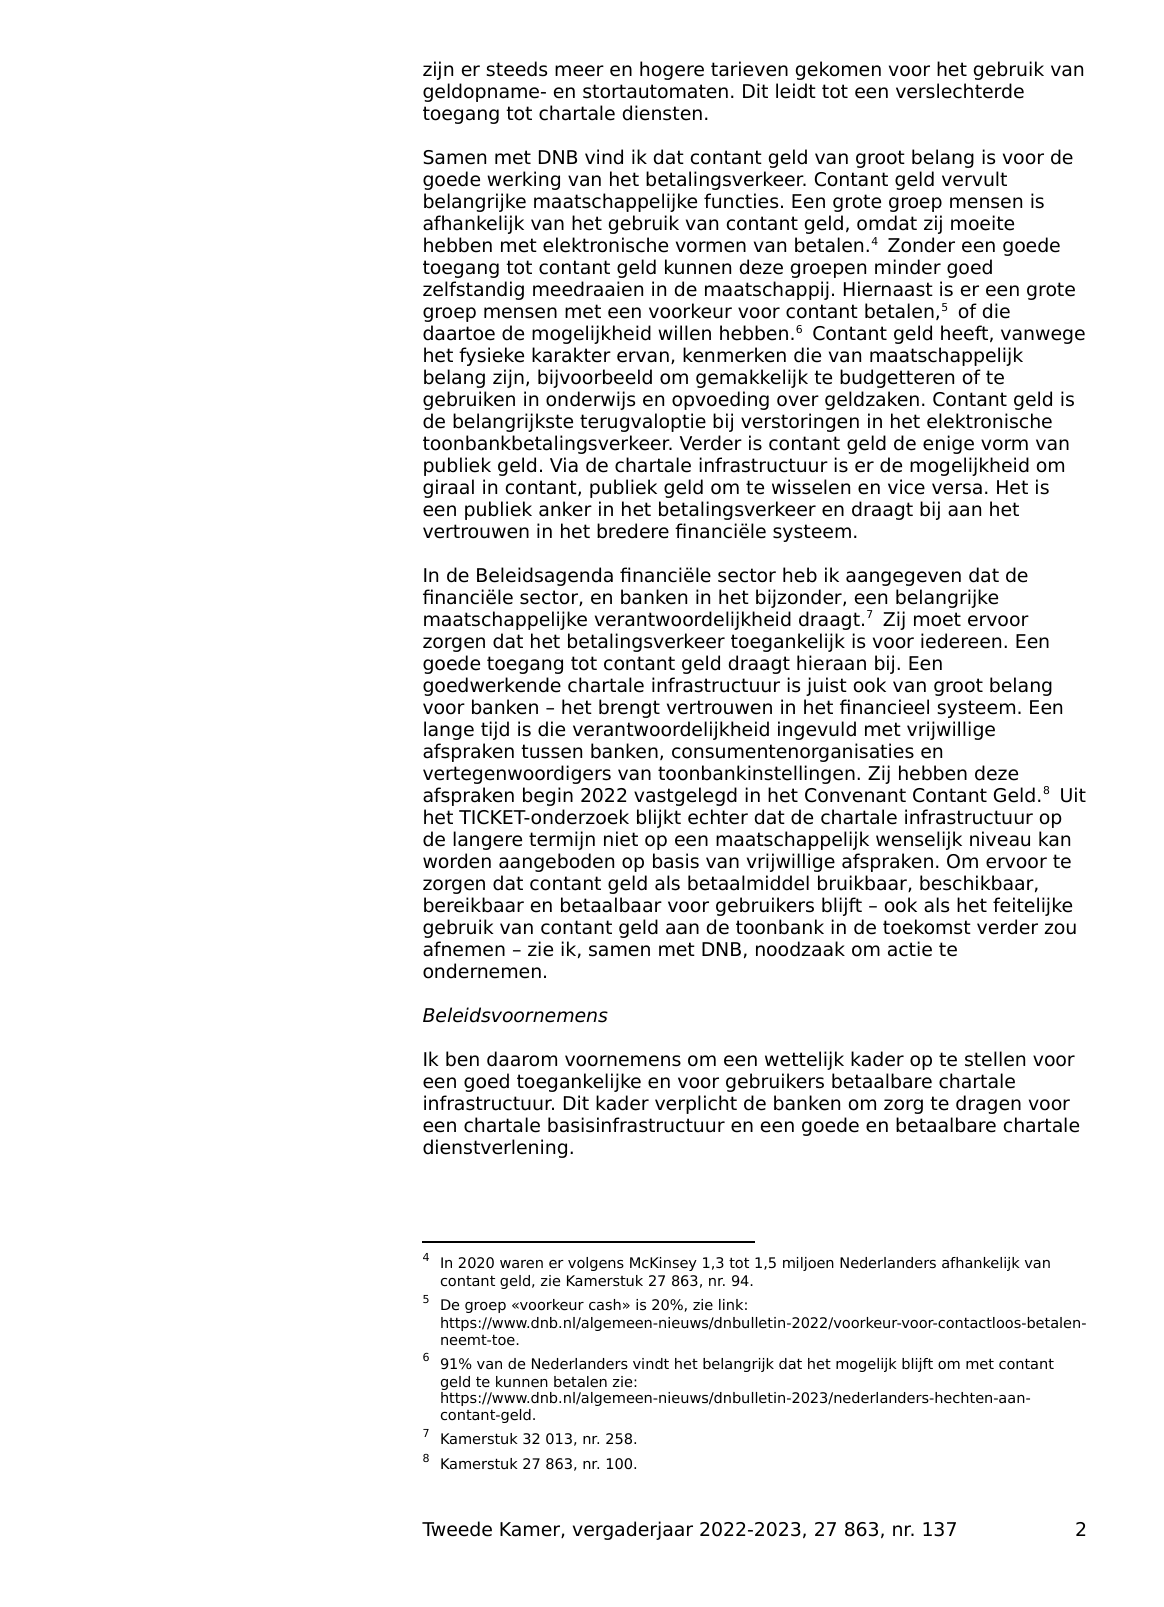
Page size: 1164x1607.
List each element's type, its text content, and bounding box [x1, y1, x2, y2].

text De groep «voorkeur cash» is 20%, zie link: https://www.dnb.nl/algemeen-nieuws/dnbulletin-2022/voorkeur-voor-contactloos-betalen-neemt-toe. [422, 1293, 1087, 1349]
subtitle Beleidsvoornemens [422, 1005, 1087, 1027]
text Kamerstuk 27 863, nr. 100. [422, 1452, 1087, 1474]
text 91% van de Nederlanders vindt het belangrijk dat het mogelijk blijft om met contant geld te kunnen betalen zie: https://www.dnb.nl/algemeen-nieuws/dnbulletin-2023/nederlanders-hechten-aan-contant-geld. [422, 1352, 1087, 1424]
text zijn er steeds meer en hogere tarieven gekomen voor het gebruik van geldopname- en stortautomaten. Dit leidt tot een verslechterde toegang tot chartale diensten. [422, 59, 1087, 125]
text Kamerstuk 32 013, nr. 258. [422, 1427, 1087, 1449]
text Ik ben daarom voornemens om een wettelijk kader op te stellen voor een goed toegankelijke en voor gebruikers betaalbare chartale infrastructuur. Dit kader verplicht de banken om zorg te dragen voor een chartale basisinfrastructuur en een goede en betaalbare chartale dienstverlening. [422, 1049, 1087, 1159]
text Samen met DNB vind ik dat contant geld van groot belang is voor de goede werking van het betalingsverkeer. Contant geld vervult belangrijke maatschappelijke functies. Een grote groep mensen is afhankelijk van het gebruik van contant geld, omdat zij moeite hebben met elektronische vormen van betalen. Zonder een goede toegang tot contant geld kunnen deze groepen minder goed zelfstandig meedraaien in de maatschappij. Hiernaast is er een grote groep mensen met een voorkeur voor contant betalen, of die daartoe de mogelijkheid willen hebben. Contant geld heeft, vanwege het fysieke karakter ervan, kenmerken die van maatschappelijk belang zijn, bijvoorbeeld om gemakkelijk te budgetteren of te gebruiken in onderwijs en opvoeding over geldzaken. Contant geld is de belangrijkste terugvaloptie bij verstoringen in het elektronische toonbankbetalingsverkeer. Verder is contant geld de enige vorm van publiek geld. Via de chartale infrastructuur is er de mogelijkheid om giraal in contant, publiek geld om te wisselen en vice versa. Het is een publiek anker in het betalingsverkeer en draagt bij aan het vertrouwen in het bredere financiële systeem. [422, 147, 1087, 543]
text In de Beleidsagenda financiële sector heb ik aangegeven dat de financiële sector, en banken in het bijzonder, een belangrijke maatschappelijke verantwoordelijkheid draagt. Zij moet ervoor zorgen dat het betalingsverkeer toegankelijk is voor iedereen. Een goede toegang tot contant geld draagt hieraan bij. Een goedwerkende chartale infrastructuur is juist ook van groot belang voor banken – het brengt vertrouwen in het financieel systeem. Een lange tijd is die verantwoordelijkheid ingevuld met vrijwillige afspraken tussen banken, consumentenorganisaties en vertegenwoordigers van toonbankinstellingen. Zij hebben deze afspraken begin 2022 vastgelegd in het Convenant Contant Geld. Uit het TICKET-onderzoek blijkt echter dat de chartale infrastructuur op de langere termijn niet op een maatschappelijk wenselijk niveau kan worden aangeboden op basis van vrijwillige afspraken. Om ervoor te zorgen dat contant geld als betaalmiddel bruikbaar, beschikbaar, bereikbaar en betaalbaar voor gebruikers blijft – ook als het feitelijke gebruik van contant geld aan de toonbank in de toekomst verder zou afnemen – zie ik, samen met DNB, noodzaak om actie te ondernemen. [422, 565, 1087, 983]
text In 2020 waren er volgens McKinsey 1,3 tot 1,5 miljoen Nederlanders afhankelijk van contant geld, zie Kamerstuk 27 863, nr. 94. [422, 1251, 1087, 1290]
